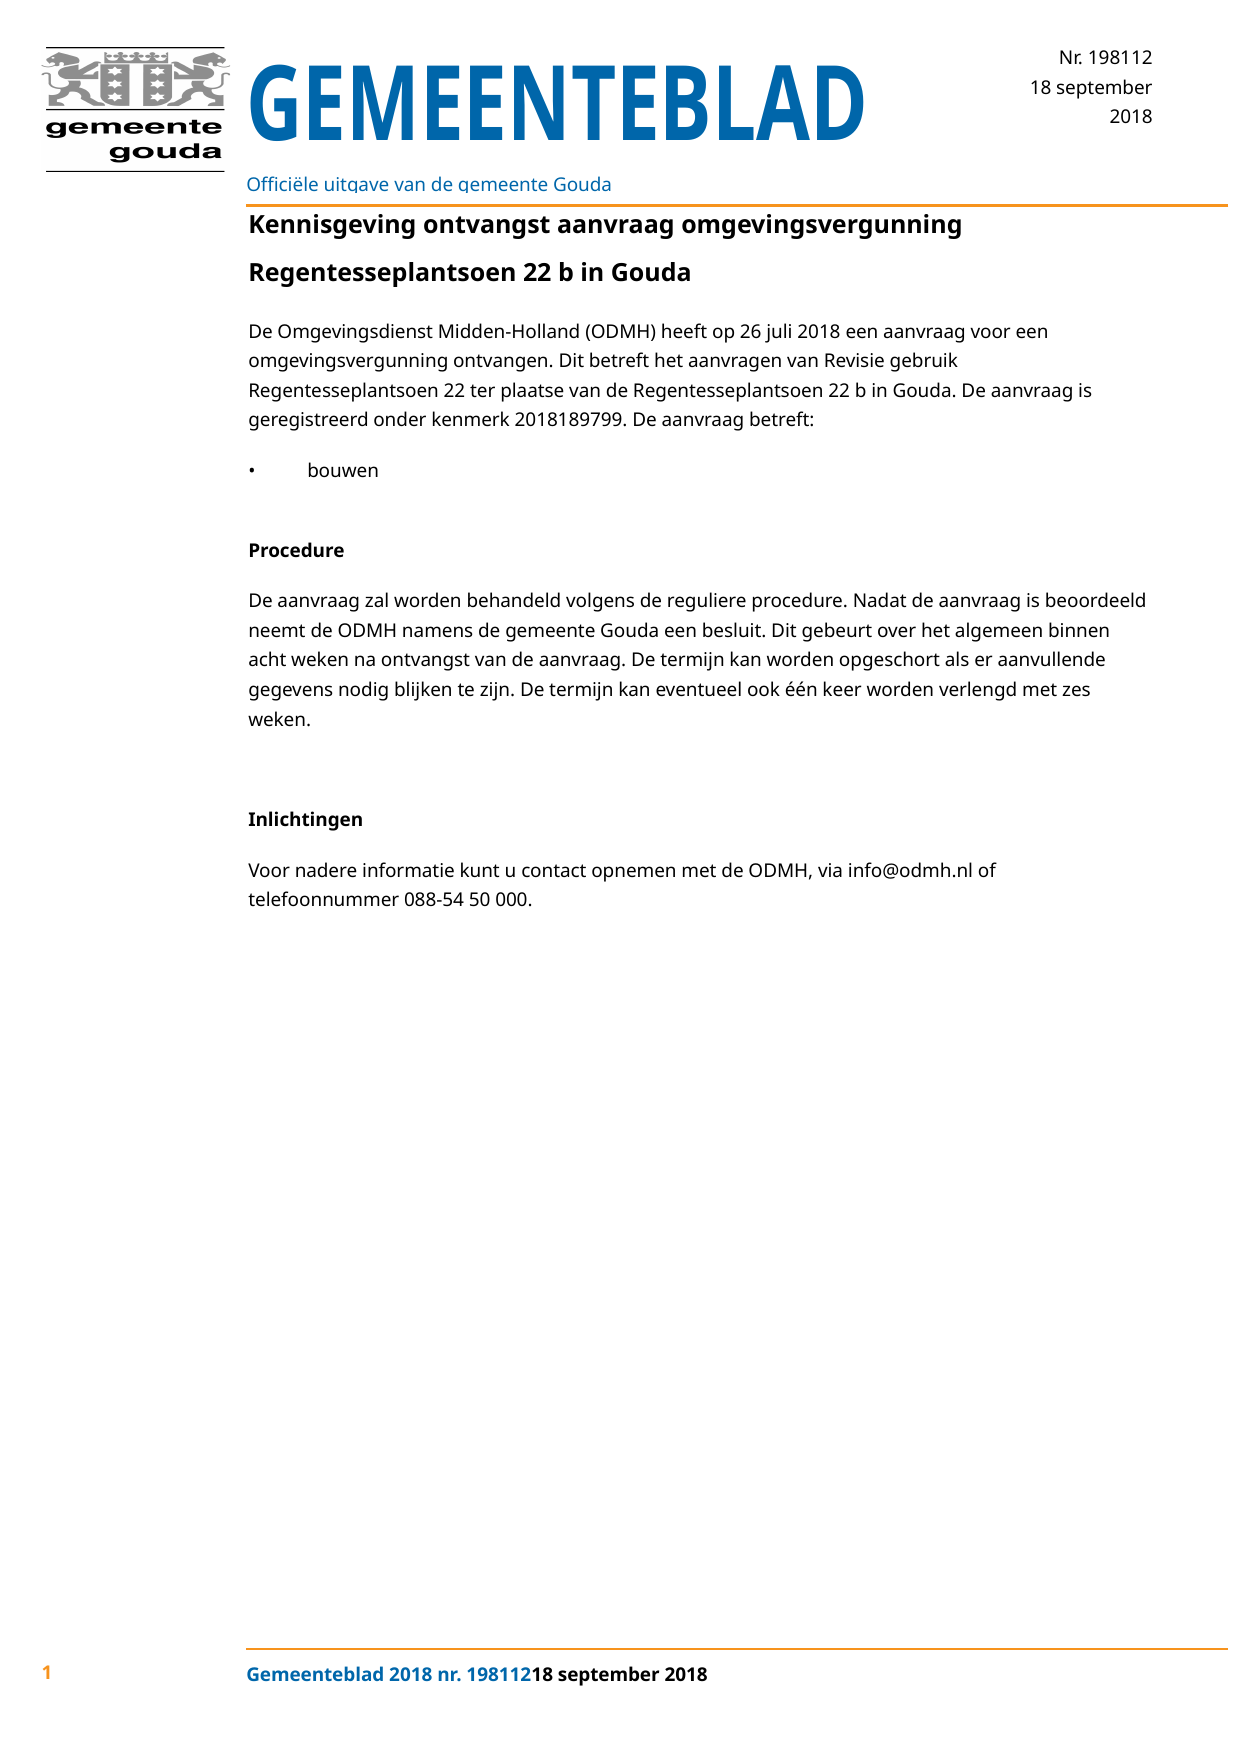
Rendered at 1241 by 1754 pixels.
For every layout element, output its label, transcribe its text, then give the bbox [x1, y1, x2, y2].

picture [41, 47, 231, 172]
text De Omgevingsdienst Midden-Holland (ODMH) heeft op 26 juli 2018 een aanvraag voor een omgevingsvergunning ontvangen. Dit betreft het aanvragen van Revisie gebruik Regentesseplantsoen 22 ter plaatse van de Regentesseplantsoen 22 b in Gouda. De aanvraag is geregistreerd onder kenmerk 2018189799. De aanvraag betreft: [248, 318, 1152, 432]
text De aanvraag zal worden behandeld volgens de reguliere procedure. Nadat de aanvraag is beoordeeld neemt de ODMH namens de gemeente Gouda een besluit. Dit gebeurt over het algemeen binnen acht weken na ontvangst van de aanvraag. De termijn kan worden opgeschort als er aanvullende gegevens nodig blijken te zijn. De termijn kan eventueel ook één keer worden verlengd met zes weken. [248, 587, 1152, 732]
list bouwen [248, 457, 1152, 483]
text Kennisgeving ontvangst aanvraag omgevingsvergunning Regentesseplantsoen 22 b in Gouda [248, 207, 1152, 288]
text Inlichtingen [248, 807, 1152, 832]
text Procedure [248, 537, 1152, 563]
text Voor nadere informatie kunt u contact opnemen met de ODMH, via info@odmh.nl of telefoonnummer 088-54 50 000. [248, 857, 1152, 912]
